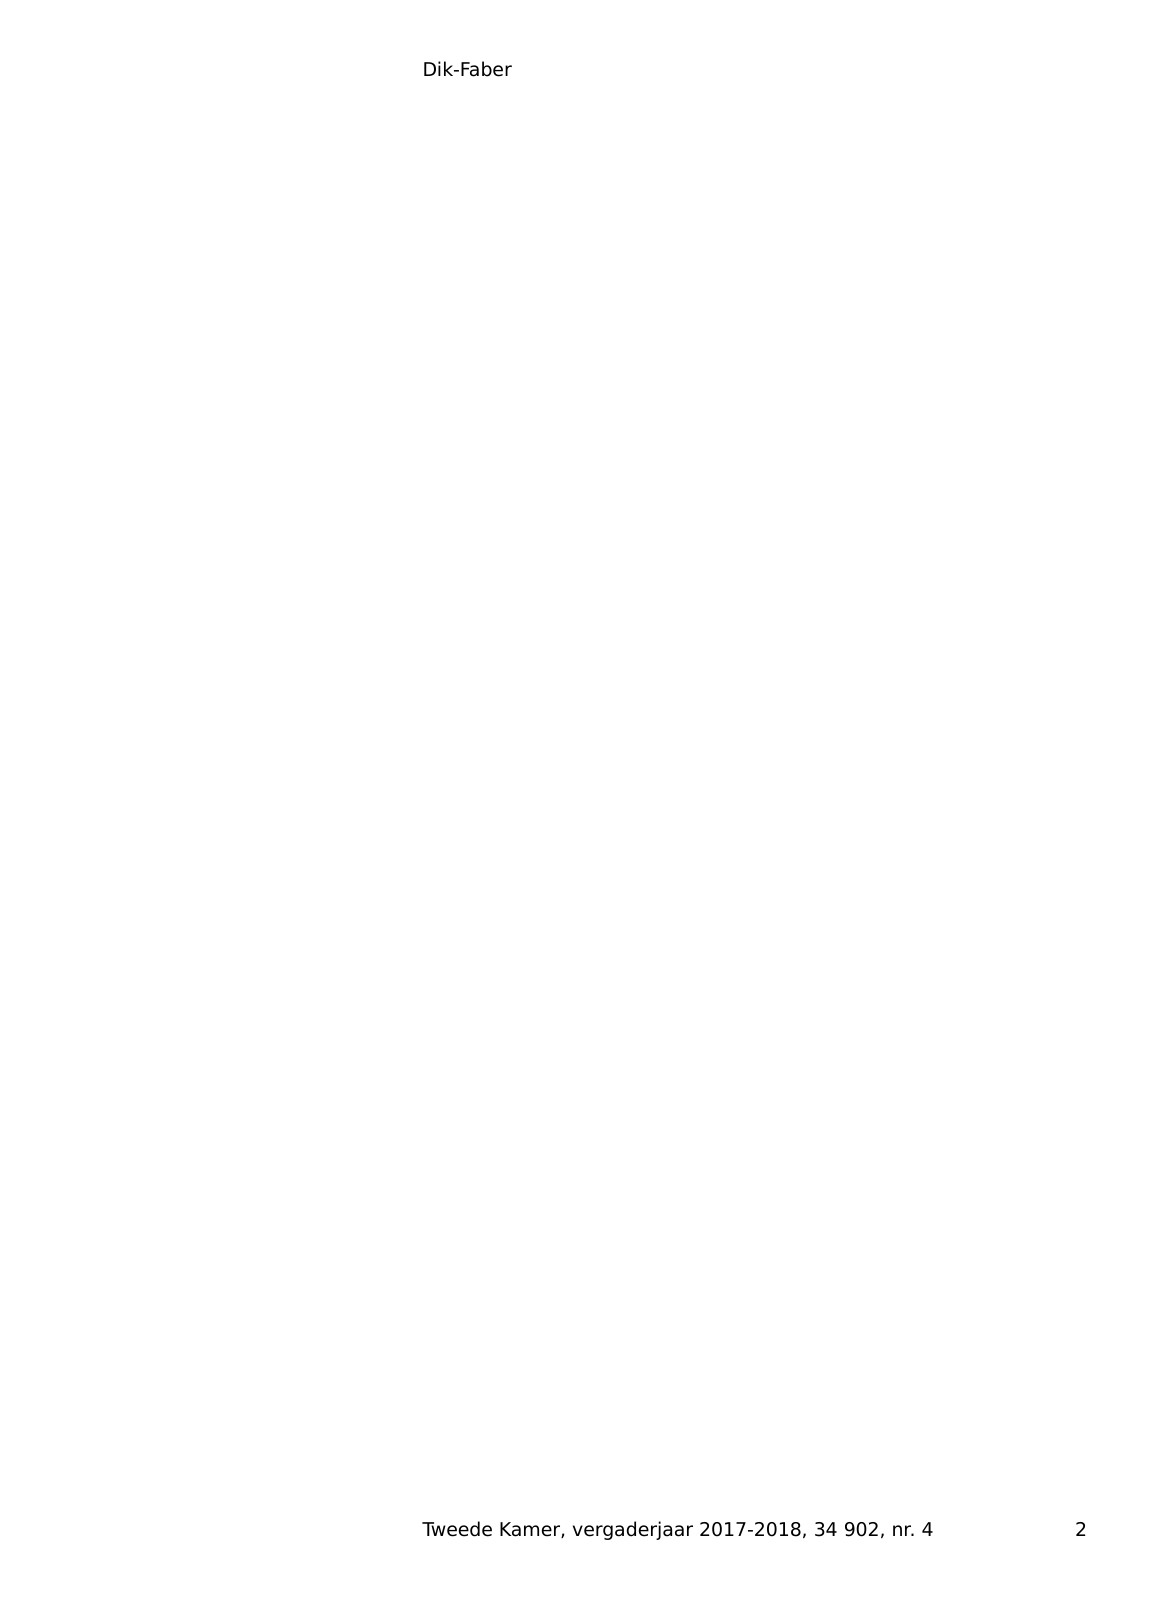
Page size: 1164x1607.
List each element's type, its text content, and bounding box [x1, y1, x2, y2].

text Dik-Faber [422, 59, 1087, 81]
